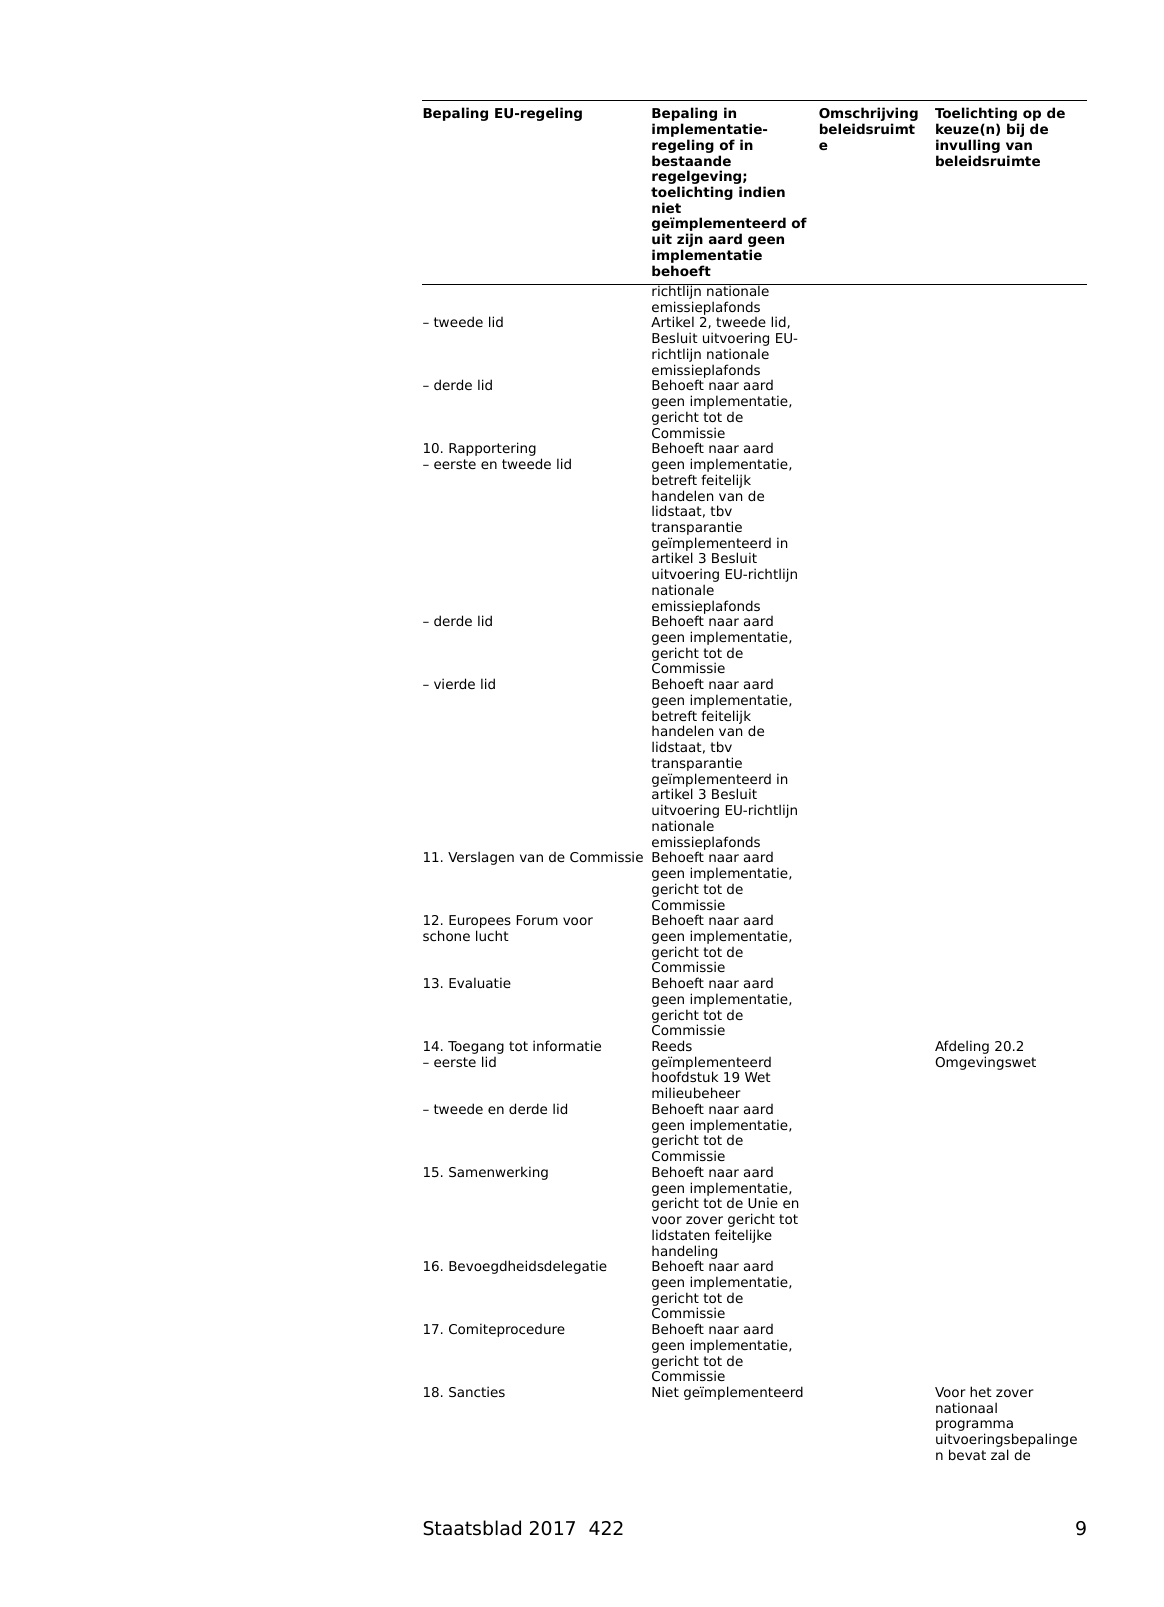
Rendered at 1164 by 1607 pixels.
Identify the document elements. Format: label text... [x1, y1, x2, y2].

table_header Bepaling EU-regeling [422, 101, 645, 284]
table_cell 14. Toegang tot informatie – eerste lid [422, 1039, 645, 1102]
table_cell 11. Verslagen van de Commissie [422, 850, 645, 913]
table_cell richtlijn nationale emissieplafonds [645, 285, 813, 315]
table_cell [813, 315, 929, 378]
table_cell Artikel 2, tweede lid, Besluit uitvoering EU-richtlijn nationale emissieplafonds [645, 315, 813, 378]
table_cell [929, 850, 1087, 913]
table_cell [422, 285, 645, 315]
table_cell [813, 1039, 929, 1102]
table_cell [929, 913, 1087, 976]
table_cell 10. Rapportering – eerste en tweede lid [422, 441, 645, 614]
table_cell Behoeft naar aard geen implementatie, gericht tot de Commissie [645, 1102, 813, 1165]
table_cell 18. Sancties [422, 1385, 645, 1463]
table_cell [813, 1102, 929, 1165]
table_cell [813, 285, 929, 315]
table_header Omschrijving beleidsruimte [813, 101, 929, 284]
table_cell Behoeft naar aard geen implementatie, gericht tot de Commissie [645, 976, 813, 1039]
table_cell Behoeft naar aard geen implementatie, gericht tot de Commissie [645, 913, 813, 976]
table_cell [813, 378, 929, 441]
table_cell 12. Europees Forum voor schone lucht [422, 913, 645, 976]
table_cell – derde lid [422, 378, 645, 441]
table_cell Voor het zover nationaal programma uitvoeringsbepalingen bevat zal de [929, 1385, 1087, 1463]
table_cell 17. Comiteprocedure [422, 1322, 645, 1385]
table_cell Behoeft naar aard geen implementatie, gericht tot de Commissie [645, 614, 813, 677]
table_cell [929, 1322, 1087, 1385]
table_cell Afdeling 20.2 Omgevingswet [929, 1039, 1087, 1102]
table_cell [929, 378, 1087, 441]
table_cell [929, 285, 1087, 315]
table_cell Behoeft naar aard geen implementatie, betreft feitelijk handelen van de lidstaat, tbv transparantie geïmplementeerd in artikel 3 Besluit uitvoering EU-richtlijn nationale emissieplafonds [645, 441, 813, 614]
table_header Bepaling in implementatie-regeling of in bestaande regelgeving; toelichting indien niet geïmplementeerd of uit zijn aard geen implementatie behoeft [645, 101, 813, 284]
table_cell Behoeft naar aard geen implementatie, gericht tot de Commissie [645, 1259, 813, 1322]
table_cell Reeds geïmplementeerd hoofdstuk 19 Wet milieubeheer [645, 1039, 813, 1102]
table_cell [813, 677, 929, 850]
table_header Toelichting op de keuze(n) bij de invulling van beleidsruimte [929, 101, 1087, 284]
table_cell Behoeft naar aard geen implementatie, gericht tot de Commissie [645, 850, 813, 913]
table_cell 16. Bevoegdheidsdelegatie [422, 1259, 645, 1322]
table_cell – vierde lid [422, 677, 645, 850]
table_cell [813, 1385, 929, 1463]
table_cell [813, 441, 929, 614]
table_cell 13. Evaluatie [422, 976, 645, 1039]
table_cell Niet geïmplementeerd [645, 1385, 813, 1463]
table_cell [929, 315, 1087, 378]
table_cell – tweede lid [422, 315, 645, 378]
table_cell [813, 976, 929, 1039]
table_cell Behoeft naar aard geen implementatie, betreft feitelijk handelen van de lidstaat, tbv transparantie geïmplementeerd in artikel 3 Besluit uitvoering EU-richtlijn nationale emissieplafonds [645, 677, 813, 850]
table_cell – derde lid [422, 614, 645, 677]
table_cell 15. Samenwerking [422, 1165, 645, 1259]
table_cell [929, 1102, 1087, 1165]
table_cell [929, 614, 1087, 677]
table_cell [813, 850, 929, 913]
table_cell – tweede en derde lid [422, 1102, 645, 1165]
table_cell [929, 1165, 1087, 1259]
table_cell [813, 1165, 929, 1259]
table_cell [929, 677, 1087, 850]
table_cell [929, 1259, 1087, 1322]
table_cell [813, 913, 929, 976]
table_cell Behoeft naar aard geen implementatie, gericht tot de Commissie [645, 378, 813, 441]
table_cell [929, 441, 1087, 614]
table_cell [929, 976, 1087, 1039]
table_cell Behoeft naar aard geen implementatie, gericht tot de Commissie [645, 1322, 813, 1385]
table_cell [813, 1322, 929, 1385]
table_cell Behoeft naar aard geen implementatie, gericht tot de Unie en voor zover gericht tot lidstaten feitelijke handeling [645, 1165, 813, 1259]
table_cell [813, 1259, 929, 1322]
table_cell [813, 614, 929, 677]
